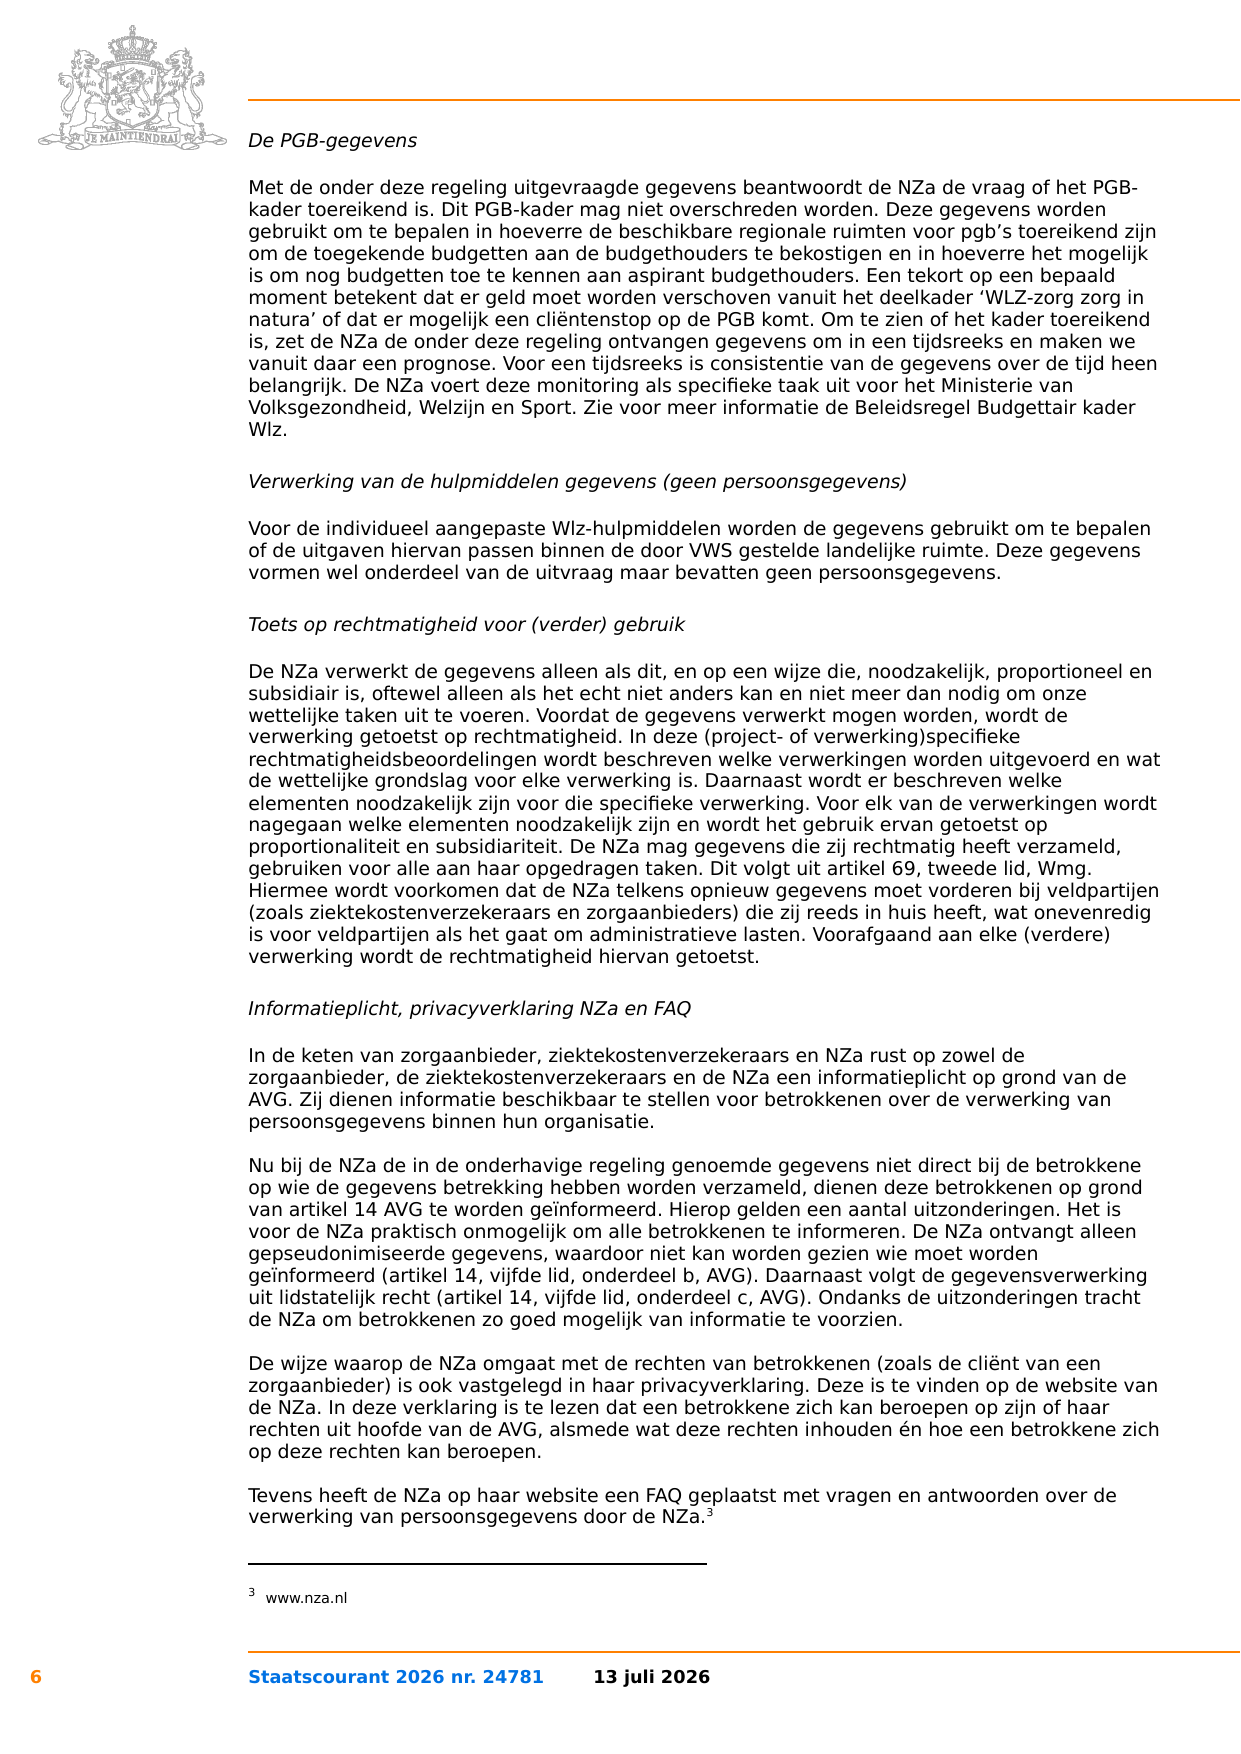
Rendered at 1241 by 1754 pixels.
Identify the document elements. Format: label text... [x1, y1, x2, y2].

text Nu bij de NZa de in de onderhavige regeling genoemde gegevens niet direct bij de betrokkene op wie de gegevens betrekking hebben worden verzameld, dienen deze betrokkenen op grond van artikel 14 AVG te worden geïnformeerd. Hierop gelden een aantal uitzonderingen. Het is voor de NZa praktisch onmogelijk om alle betrokkenen te informeren. De NZa ontvangt alleen gepseudonimiseerde gegevens, waardoor niet kan worden gezien wie moet worden geïnformeerd (artikel 14, vijfde lid, onderdeel b, AVG). Daarnaast volgt de gegevensverwerking uit lidstatelijk recht (artikel 14, vijfde lid, onderdeel c, AVG). Ondanks de uitzonderingen tracht de NZa om betrokkenen zo goed mogelijk van informatie te voorzien. [248, 1155, 1163, 1331]
text Voor de individueel aangepaste Wlz-hulpmiddelen worden de gegevens gebruikt om te bepalen of de uitgaven hiervan passen binnen de door VWS gestelde landelijke ruimte. Deze gegevens vormen wel onderdeel van de uitvraag maar bevatten geen persoonsgegevens. [248, 518, 1163, 583]
subtitle De PGB-gegevens [248, 130, 1163, 152]
text In de keten van zorgaanbieder, ziektekostenverzekeraars en NZa rust op zowel de zorgaanbieder, de ziektekostenverzekeraars en de NZa een informatieplicht op grond van de AVG. Zij dienen informatie beschikbaar te stellen voor betrokkenen over de verwerking van persoonsgegevens binnen hun organisatie. [248, 1045, 1163, 1133]
subtitle Toets op rechtmatigheid voor (verder) gebruik [248, 613, 1163, 636]
text Tevens heeft de NZa op haar website een FAQ geplaatst met vragen en antwoorden over de verwerking van persoonsgegevens door de NZa. [248, 1484, 1163, 1528]
text De wijze waarop de NZa omgaat met de rechten van betrokkenen (zoals de cliënt van een zorgaanbieder) is ook vastgelegd in haar privacyverklaring. Deze is te vinden op de website van de NZa. In deze verklaring is te lezen dat een betrokkene zich kan beroepen op zijn of haar rechten uit hoofde van de AVG, alsmede wat deze rechten inhouden én hoe een betrokkene zich op deze rechten kan beroepen. [248, 1353, 1163, 1463]
text www.nza.nl [248, 1586, 1163, 1608]
picture [38, 25, 227, 150]
subtitle Verwerking van de hulpmiddelen gegevens (geen persoonsgegevens) [248, 471, 1163, 493]
text De NZa verwerkt de gegevens alleen als dit, en op een wijze die, noodzakelijk, proportioneel en subsidiair is, oftewel alleen als het echt niet anders kan en niet meer dan nodig om onze wettelijke taken uit te voeren. Voordat de gegevens verwerkt mogen worden, wordt de verwerking getoetst op rechtmatigheid. In deze (project- of verwerking)specifieke rechtmatigheidsbeoordelingen wordt beschreven welke verwerkingen worden uitgevoerd en wat de wettelijke grondslag voor elke verwerking is. Daarnaast wordt er beschreven welke elementen noodzakelijk zijn voor die specifieke verwerking. Voor elk van de verwerkingen wordt nagegaan welke elementen noodzakelijk zijn en wordt het gebruik ervan getoetst op proportionaliteit en subsidiariteit. De NZa mag gegevens die zij rechtmatig heeft verzameld, gebruiken voor alle aan haar opgedragen taken. Dit volgt uit artikel 69, tweede lid, Wmg. Hiermee wordt voorkomen dat de NZa telkens opnieuw gegevens moet vorderen bij veldpartijen (zoals ziektekostenverzekeraars en zorgaanbieders) die zij reeds in huis heeft, wat onevenredig is voor veldpartijen als het gaat om administratieve lasten. Voorafgaand aan elke (verdere) verwerking wordt de rechtmatigheid hiervan getoetst. [248, 661, 1163, 968]
subtitle Informatieplicht, privacyverklaring NZa en FAQ [248, 998, 1163, 1020]
text Met de onder deze regeling uitgevraagde gegevens beantwoordt de NZa de vraag of het PGB-kader toereikend is. Dit PGB-kader mag niet overschreden worden. Deze gegevens worden gebruikt om te bepalen in hoeverre de beschikbare regionale ruimten voor pgb’s toereikend zijn om de toegekende budgetten aan de budgethouders te bekostigen en in hoeverre het mogelijk is om nog budgetten toe te kennen aan aspirant budgethouders. Een tekort op een bepaald moment betekent dat er geld moet worden verschoven vanuit het deelkader ‘WLZ-zorg zorg in natura’ of dat er mogelijk een cliëntenstop op de PGB komt. Om te zien of het kader toereikend is, zet de NZa de onder deze regeling ontvangen gegevens om in een tijdsreeks en maken we vanuit daar een prognose. Voor een tijdsreeks is consistentie van de gegevens over de tijd heen belangrijk. De NZa voert deze monitoring als specifieke taak uit voor het Ministerie van Volksgezondheid, Welzijn en Sport. Zie voor meer informatie de Beleidsregel Budgettair kader Wlz. [248, 177, 1163, 441]
